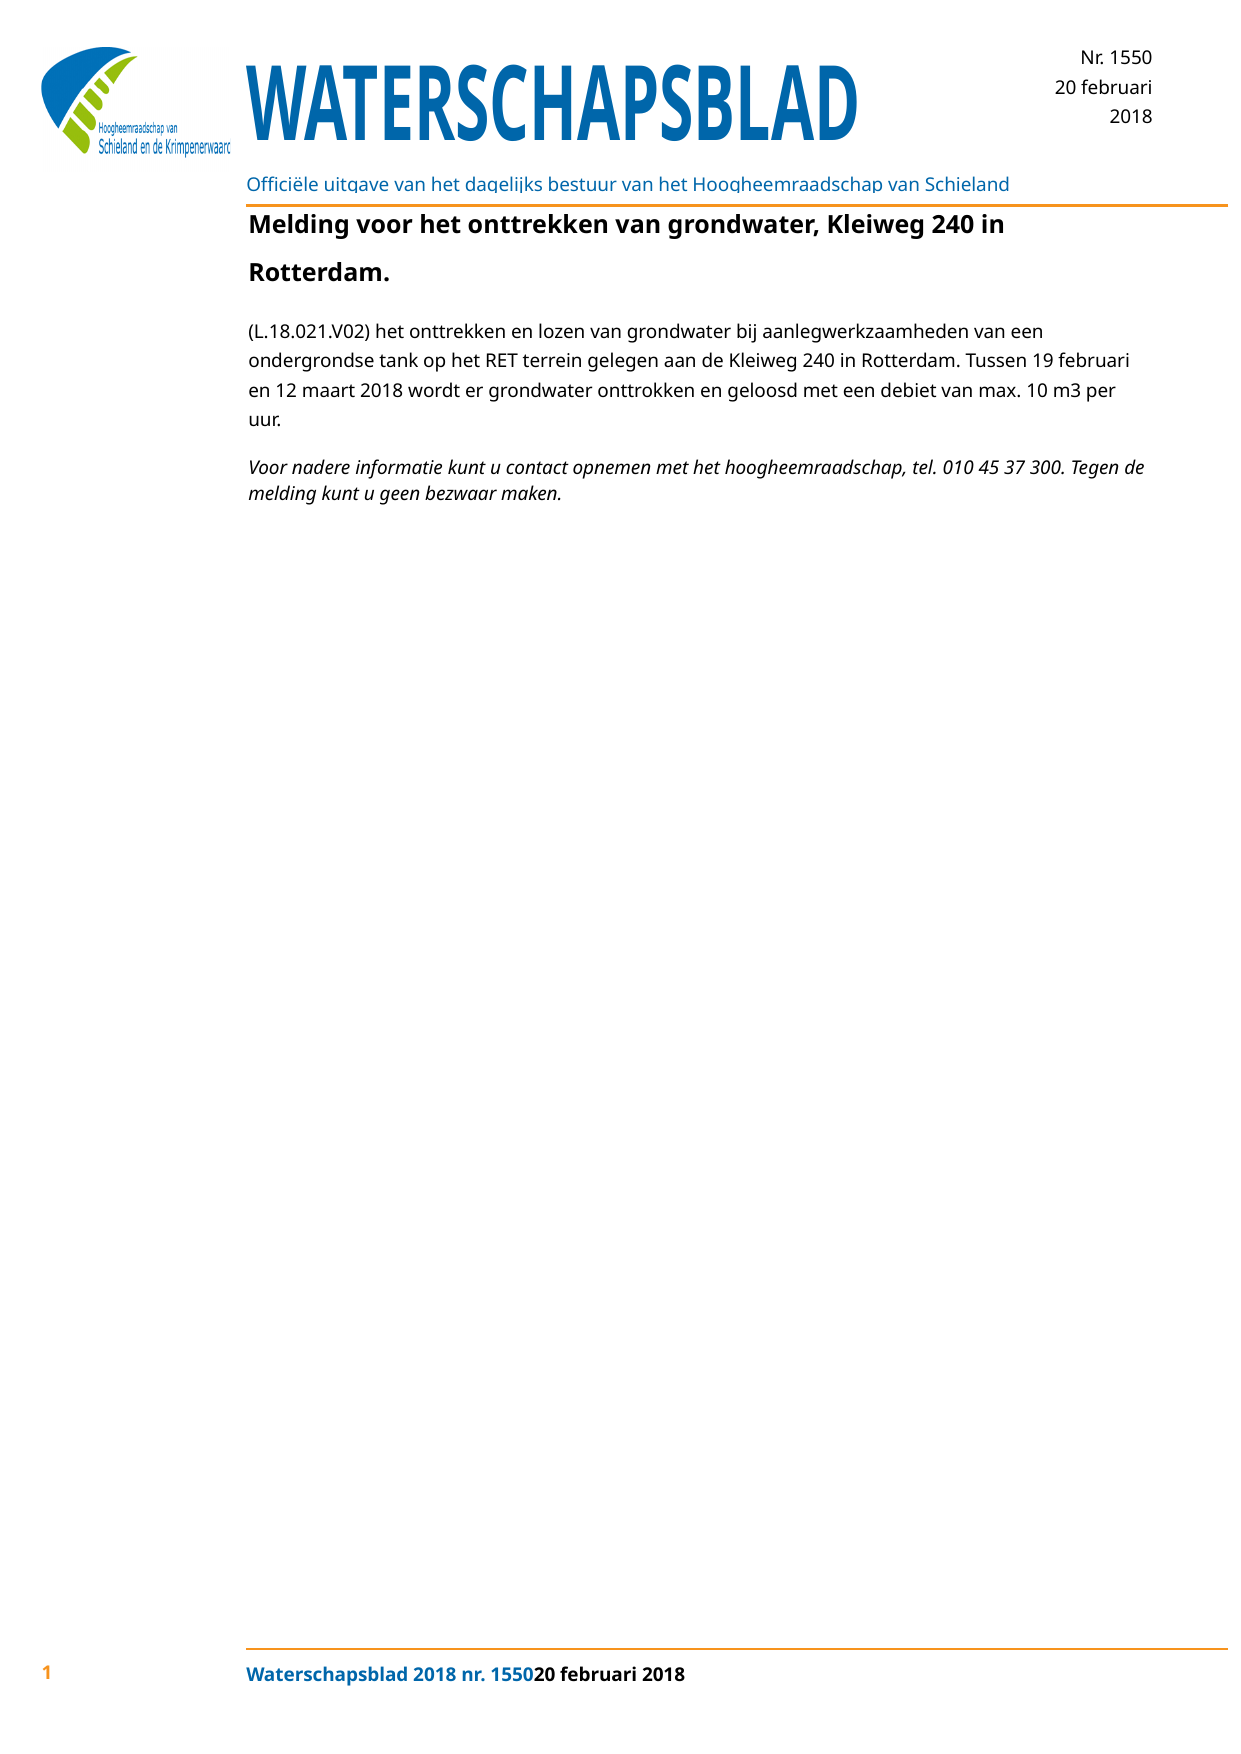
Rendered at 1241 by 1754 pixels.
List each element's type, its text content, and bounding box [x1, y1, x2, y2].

picture [41, 47, 231, 172]
text Voor nadere informatie kunt u contact opnemen met het hoogheemraadschap, tel. 010 45 37 300. Tegen de melding kunt u geen bezwaar maken. [248, 454, 1152, 506]
text (L.18.021.V02) het onttrekken en lozen van grondwater bij aanlegwerkzaamheden van een ondergrondse tank op het RET terrein gelegen aan de Kleiweg 240 in Rotterdam. Tussen 19 februari en 12 maart 2018 wordt er grondwater onttrokken en geloosd met een debiet van max. 10 m3 per uur. [248, 318, 1152, 432]
text Melding voor het onttrekken van grondwater, Kleiweg 240 in Rotterdam. [248, 207, 1152, 288]
